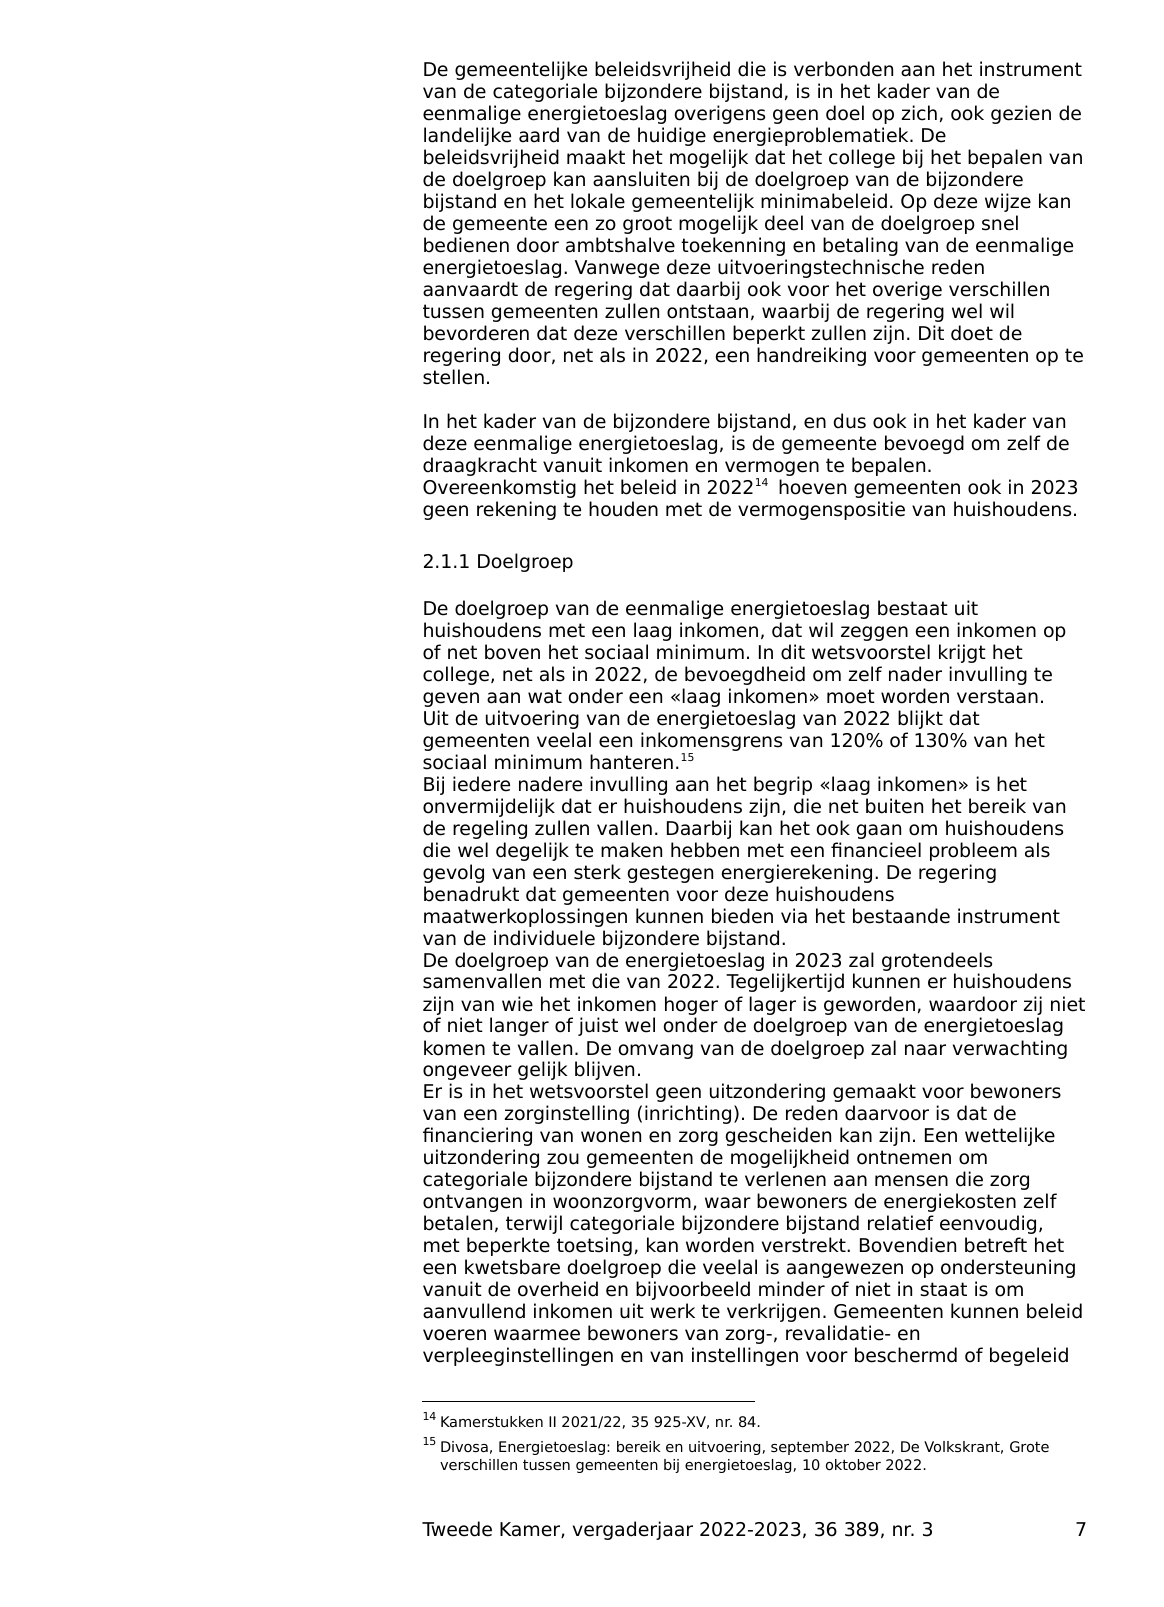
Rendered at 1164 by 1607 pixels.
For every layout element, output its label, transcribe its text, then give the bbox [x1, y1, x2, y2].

text In het kader van de bijzondere bijstand, en dus ook in het kader van deze eenmalige energietoeslag, is de gemeente bevoegd om zelf de draagkracht vanuit inkomen en vermogen te bepalen. Overeenkomstig het beleid in 2022 hoeven gemeenten ook in 2023 geen rekening te houden met de vermogenspositie van huishoudens. [422, 411, 1087, 521]
text Kamerstukken II 2021/22, 35 925-XV, nr. 84. [422, 1410, 1087, 1432]
text Er is in het wetsvoorstel geen uitzondering gemaakt voor bewoners van een zorginstelling (inrichting). De reden daarvoor is dat de financiering van wonen en zorg gescheiden kan zijn. Een wettelijke uitzondering zou gemeenten de mogelijkheid ontnemen om categoriale bijzondere bijstand te verlenen aan mensen die zorg ontvangen in woonzorgvorm, waar bewoners de energiekosten zelf betalen, terwijl categoriale bijzondere bijstand relatief eenvoudig, met beperkte toetsing, kan worden verstrekt. Bovendien betreft het een kwetsbare doelgroep die veelal is aangewezen op ondersteuning vanuit de overheid en bijvoorbeeld minder of niet in staat is om aanvullend inkomen uit werk te verkrijgen. Gemeenten kunnen beleid voeren waarmee bewoners van zorg-, revalidatie- en verpleeginstellingen en van instellingen voor beschermd of begeleid [422, 1081, 1087, 1367]
subtitle 2.1.1 Doelgroep [422, 551, 1087, 573]
text Divosa, Energietoeslag: bereik en uitvoering, september 2022, De Volkskrant, Grote verschillen tussen gemeenten bij energietoeslag, 10 oktober 2022. [422, 1435, 1087, 1474]
text De doelgroep van de energietoeslag in 2023 zal grotendeels samenvallen met die van 2022. Tegelijkertijd kunnen er huishoudens zijn van wie het inkomen hoger of lager is geworden, waardoor zij niet of niet langer of juist wel onder de doelgroep van de energietoeslag komen te vallen. De omvang van de doelgroep zal naar verwachting ongeveer gelijk blijven. [422, 949, 1087, 1081]
text Uit de uitvoering van de energietoeslag van 2022 blijkt dat gemeenten veelal een inkomensgrens van 120% of 130% van het sociaal minimum hanteren. [422, 708, 1087, 774]
text Bij iedere nadere invulling aan het begrip «laag inkomen» is het onvermijdelijk dat er huishoudens zijn, die net buiten het bereik van de regeling zullen vallen. Daarbij kan het ook gaan om huishoudens die wel degelijk te maken hebben met een financieel probleem als gevolg van een sterk gestegen energierekening. De regering benadrukt dat gemeenten voor deze huishoudens maatwerkoplossingen kunnen bieden via het bestaande instrument van de individuele bijzondere bijstand. [422, 774, 1087, 949]
text De doelgroep van de eenmalige energietoeslag bestaat uit huishoudens met een laag inkomen, dat wil zeggen een inkomen op of net boven het sociaal minimum. In dit wetsvoorstel krijgt het college, net als in 2022, de bevoegdheid om zelf nader invulling te geven aan wat onder een «laag inkomen» moet worden verstaan. [422, 598, 1087, 708]
text De gemeentelijke beleidsvrijheid die is verbonden aan het instrument van de categoriale bijzondere bijstand, is in het kader van de eenmalige energietoeslag overigens geen doel op zich, ook gezien de landelijke aard van de huidige energieproblematiek. De beleidsvrijheid maakt het mogelijk dat het college bij het bepalen van de doelgroep kan aansluiten bij de doelgroep van de bijzondere bijstand en het lokale gemeentelijk minimabeleid. Op deze wijze kan de gemeente een zo groot mogelijk deel van de doelgroep snel bedienen door ambtshalve toekenning en betaling van de eenmalige energietoeslag. Vanwege deze uitvoeringstechnische reden aanvaardt de regering dat daarbij ook voor het overige verschillen tussen gemeenten zullen ontstaan, waarbij de regering wel wil bevorderen dat deze verschillen beperkt zullen zijn. Dit doet de regering door, net als in 2022, een handreiking voor gemeenten op te stellen. [422, 59, 1087, 389]
